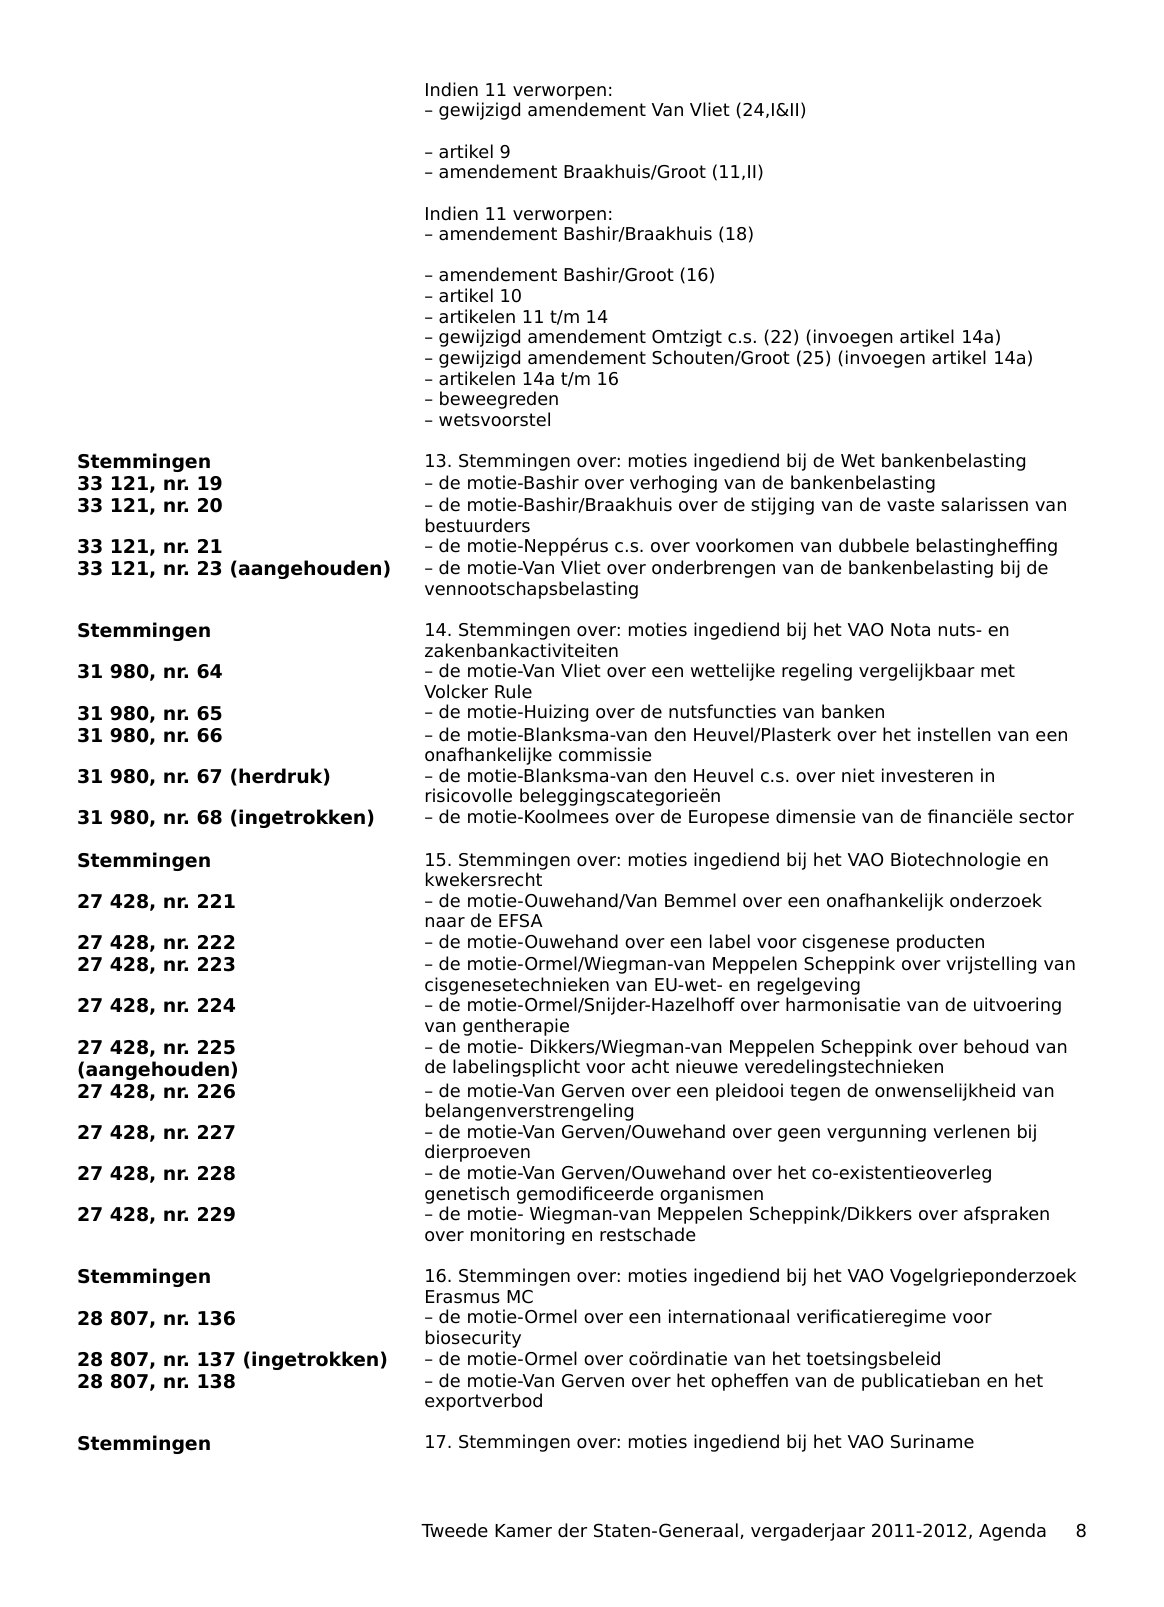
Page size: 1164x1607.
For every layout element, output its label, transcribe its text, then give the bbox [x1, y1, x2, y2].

table_cell Indien 11 verworpen: [418, 80, 1087, 100]
table_cell 31 980, nr. 66 [77, 725, 401, 766]
table_cell – gewijzigd amendement Omtzigt c.s. (22) (invoegen artikel 14a) [418, 327, 1087, 348]
table_cell [401, 891, 418, 932]
table_cell 33 121, nr. 21 [77, 536, 401, 558]
table_cell 27 428, nr. 225 (aangehouden) [77, 1037, 401, 1081]
table_cell [418, 599, 1087, 620]
table_cell [77, 245, 401, 265]
table_cell [401, 307, 418, 327]
table_cell [401, 162, 418, 183]
table_cell [401, 389, 418, 410]
table_cell 27 428, nr. 227 [77, 1122, 401, 1163]
table_cell – de motie-Van Gerven/Ouwehand over geen vergunning verlenen bij dierproeven [418, 1122, 1087, 1163]
table_cell 27 428, nr. 223 [77, 954, 401, 995]
table_cell 28 807, nr. 137 (ingetrokken) [77, 1349, 401, 1371]
table_cell [77, 121, 401, 142]
table_cell [401, 430, 418, 451]
table_cell [77, 100, 401, 121]
table_cell 16. Stemmingen over: moties ingediend bij het VAO Vogelgrieponderzoek Erasmus MC [418, 1266, 1087, 1307]
table_cell – de motie-Van Gerven over het opheffen van de publicatieban en het exportverbod [418, 1371, 1087, 1412]
table_cell – de motie-Blanksma-van den Heuvel c.s. over niet investeren in risicovolle beleggingscategorieën [418, 766, 1087, 807]
table_cell [401, 599, 418, 620]
table_cell – de motie-Ormel over een internationaal verificatieregime voor biosecurity [418, 1308, 1087, 1349]
table_cell [401, 995, 418, 1037]
table_cell [77, 265, 401, 286]
table_cell [401, 620, 418, 661]
table_cell [418, 1246, 1087, 1266]
table_cell [77, 183, 401, 203]
table_cell – amendement Braakhuis/Groot (11,II) [418, 162, 1087, 183]
table_cell [401, 121, 418, 142]
table_cell [401, 850, 418, 891]
table_cell [401, 142, 418, 162]
table_cell 31 980, nr. 64 [77, 661, 401, 702]
table_cell 27 428, nr. 226 [77, 1081, 401, 1122]
table_cell [401, 245, 418, 265]
table_cell Stemmingen [77, 620, 401, 661]
table_cell [401, 1163, 418, 1204]
table_cell [401, 1204, 418, 1246]
table_cell [401, 410, 418, 430]
table_cell 27 428, nr. 224 [77, 995, 401, 1037]
table_cell – de motie-Van Vliet over een wettelijke regeling vergelijkbaar met Volcker Rule [418, 661, 1087, 702]
table_cell – artikelen 14a t/m 16 [418, 369, 1087, 389]
table_cell [77, 1246, 401, 1266]
table_cell – wetsvoorstel [418, 410, 1087, 430]
table_cell [401, 59, 418, 80]
table_cell [77, 59, 401, 80]
table_cell [401, 1433, 418, 1454]
table_cell – amendement Bashir/Braakhuis (18) [418, 224, 1087, 245]
table_cell [401, 327, 418, 348]
table_cell – amendement Bashir/Groot (16) [418, 265, 1087, 286]
table_cell [418, 829, 1087, 849]
table_cell – de motie-Huizing over de nutsfuncties van banken [418, 703, 1087, 724]
table_cell [77, 307, 401, 327]
table_cell – de motie-Blanksma-van den Heuvel/Plasterk over het instellen van een onafhankelijke commissie [418, 725, 1087, 766]
table_cell – de motie- Dikkers/Wiegman-van Meppelen Scheppink over behoud van de labelingsplicht voor acht nieuwe veredelingstechnieken [418, 1037, 1087, 1081]
table_cell [401, 224, 418, 245]
table_cell – de motie-Ormel/Snijder-Hazelhoff over harmonisatie van de uitvoering van gentherapie [418, 995, 1087, 1037]
table_cell [418, 121, 1087, 142]
table_cell 31 980, nr. 67 (herdruk) [77, 766, 401, 807]
table_cell [77, 224, 401, 245]
table_cell [418, 59, 1087, 80]
table_cell [418, 1412, 1087, 1432]
table_cell [77, 286, 401, 307]
table_cell 27 428, nr. 228 [77, 1163, 401, 1204]
table_cell 31 980, nr. 68 (ingetrokken) [77, 807, 401, 829]
table_cell – artikel 10 [418, 286, 1087, 307]
table_cell 28 807, nr. 136 [77, 1308, 401, 1349]
table_cell [401, 1266, 418, 1307]
table_cell [77, 80, 401, 100]
table_cell Stemmingen [77, 850, 401, 891]
table_cell [401, 703, 418, 724]
table_cell [401, 1371, 418, 1412]
table_cell [401, 1081, 418, 1122]
table_cell 33 121, nr. 20 [77, 495, 401, 536]
table_cell [77, 204, 401, 224]
table_cell – de motie-Van Vliet over onderbrengen van de bankenbelasting bij de vennootschapsbelasting [418, 558, 1087, 599]
table_cell [401, 661, 418, 702]
table_cell [401, 1412, 418, 1432]
table_cell – gewijzigd amendement Schouten/Groot (25) (invoegen artikel 14a) [418, 348, 1087, 368]
table_cell [77, 327, 401, 348]
table_cell 13. Stemmingen over: moties ingediend bij de Wet bankenbelasting [418, 451, 1087, 473]
table_cell [418, 245, 1087, 265]
table_cell [401, 954, 418, 995]
table_cell [401, 80, 418, 100]
table_cell [401, 1246, 418, 1266]
table_cell [77, 162, 401, 183]
table_cell [401, 1308, 418, 1349]
table_cell [401, 1349, 418, 1371]
table_cell [401, 451, 418, 473]
table_cell [418, 430, 1087, 451]
table_cell – gewijzigd amendement Van Vliet (24,I&II) [418, 100, 1087, 121]
table_cell [401, 536, 418, 558]
table_cell 27 428, nr. 229 [77, 1204, 401, 1246]
table_cell [77, 142, 401, 162]
table_cell [401, 766, 418, 807]
table_cell [401, 725, 418, 766]
table_cell Stemmingen [77, 1266, 401, 1307]
table_cell 33 121, nr. 23 (aangehouden) [77, 558, 401, 599]
table_cell [401, 100, 418, 121]
table_cell [77, 389, 401, 410]
table_cell – de motie-Bashir over verhoging van de bankenbelasting [418, 473, 1087, 495]
table_cell 31 980, nr. 65 [77, 703, 401, 724]
table_cell [77, 829, 401, 849]
table_cell [401, 265, 418, 286]
table_cell – beweegreden [418, 389, 1087, 410]
table_cell – de motie-Van Gerven over een pleidooi tegen de onwenselijkheid van belangenverstrengeling [418, 1081, 1087, 1122]
table_cell [77, 410, 401, 430]
table_cell [401, 829, 418, 849]
table_cell 17. Stemmingen over: moties ingediend bij het VAO Suriname [418, 1433, 1087, 1454]
table_cell – artikelen 11 t/m 14 [418, 307, 1087, 327]
table_cell [418, 183, 1087, 203]
table_cell [401, 558, 418, 599]
table_cell – de motie-Ouwehand/Van Bemmel over een onafhankelijk onderzoek naar de EFSA [418, 891, 1087, 932]
table_cell – de motie-Ormel/Wiegman-van Meppelen Scheppink over vrijstelling van cisgenesetechnieken van EU-wet- en regelgeving [418, 954, 1087, 995]
table_cell Stemmingen [77, 451, 401, 473]
table_cell [401, 495, 418, 536]
table_cell – de motie- Wiegman-van Meppelen Scheppink/Dikkers over afspraken over monitoring en restschade [418, 1204, 1087, 1246]
table_cell 33 121, nr. 19 [77, 473, 401, 495]
table_cell [77, 369, 401, 389]
table_cell – de motie-Bashir/Braakhuis over de stijging van de vaste salarissen van bestuurders [418, 495, 1087, 536]
table_cell [401, 369, 418, 389]
table_cell [77, 348, 401, 368]
table_cell – de motie-Neppérus c.s. over voorkomen van dubbele belastingheffing [418, 536, 1087, 558]
table_cell [401, 473, 418, 495]
table_cell – artikel 9 [418, 142, 1087, 162]
table_cell 28 807, nr. 138 [77, 1371, 401, 1412]
table_cell [401, 183, 418, 203]
table_cell [401, 204, 418, 224]
table_cell [401, 807, 418, 829]
table_cell [401, 932, 418, 954]
table_cell 15. Stemmingen over: moties ingediend bij het VAO Biotechnologie en kwekersrecht [418, 850, 1087, 891]
table_cell – de motie-Ormel over coördinatie van het toetsingsbeleid [418, 1349, 1087, 1371]
table_cell [401, 286, 418, 307]
table_cell [77, 430, 401, 451]
table_cell [77, 599, 401, 620]
table_cell – de motie-Ouwehand over een label voor cisgenese producten [418, 932, 1087, 954]
table_cell Indien 11 verworpen: [418, 204, 1087, 224]
table_cell [401, 1122, 418, 1163]
table_cell – de motie-Koolmees over de Europese dimensie van de financiële sector [418, 807, 1087, 829]
table_cell [401, 1037, 418, 1081]
table_cell [77, 1412, 401, 1432]
table_cell 27 428, nr. 222 [77, 932, 401, 954]
table_cell [401, 348, 418, 368]
table_cell 14. Stemmingen over: moties ingediend bij het VAO Nota nuts- en zakenbankactiviteiten [418, 620, 1087, 661]
table_cell Stemmingen [77, 1433, 401, 1454]
table_cell 27 428, nr. 221 [77, 891, 401, 932]
table_cell – de motie-Van Gerven/Ouwehand over het co-existentieoverleg genetisch gemodificeerde organismen [418, 1163, 1087, 1204]
